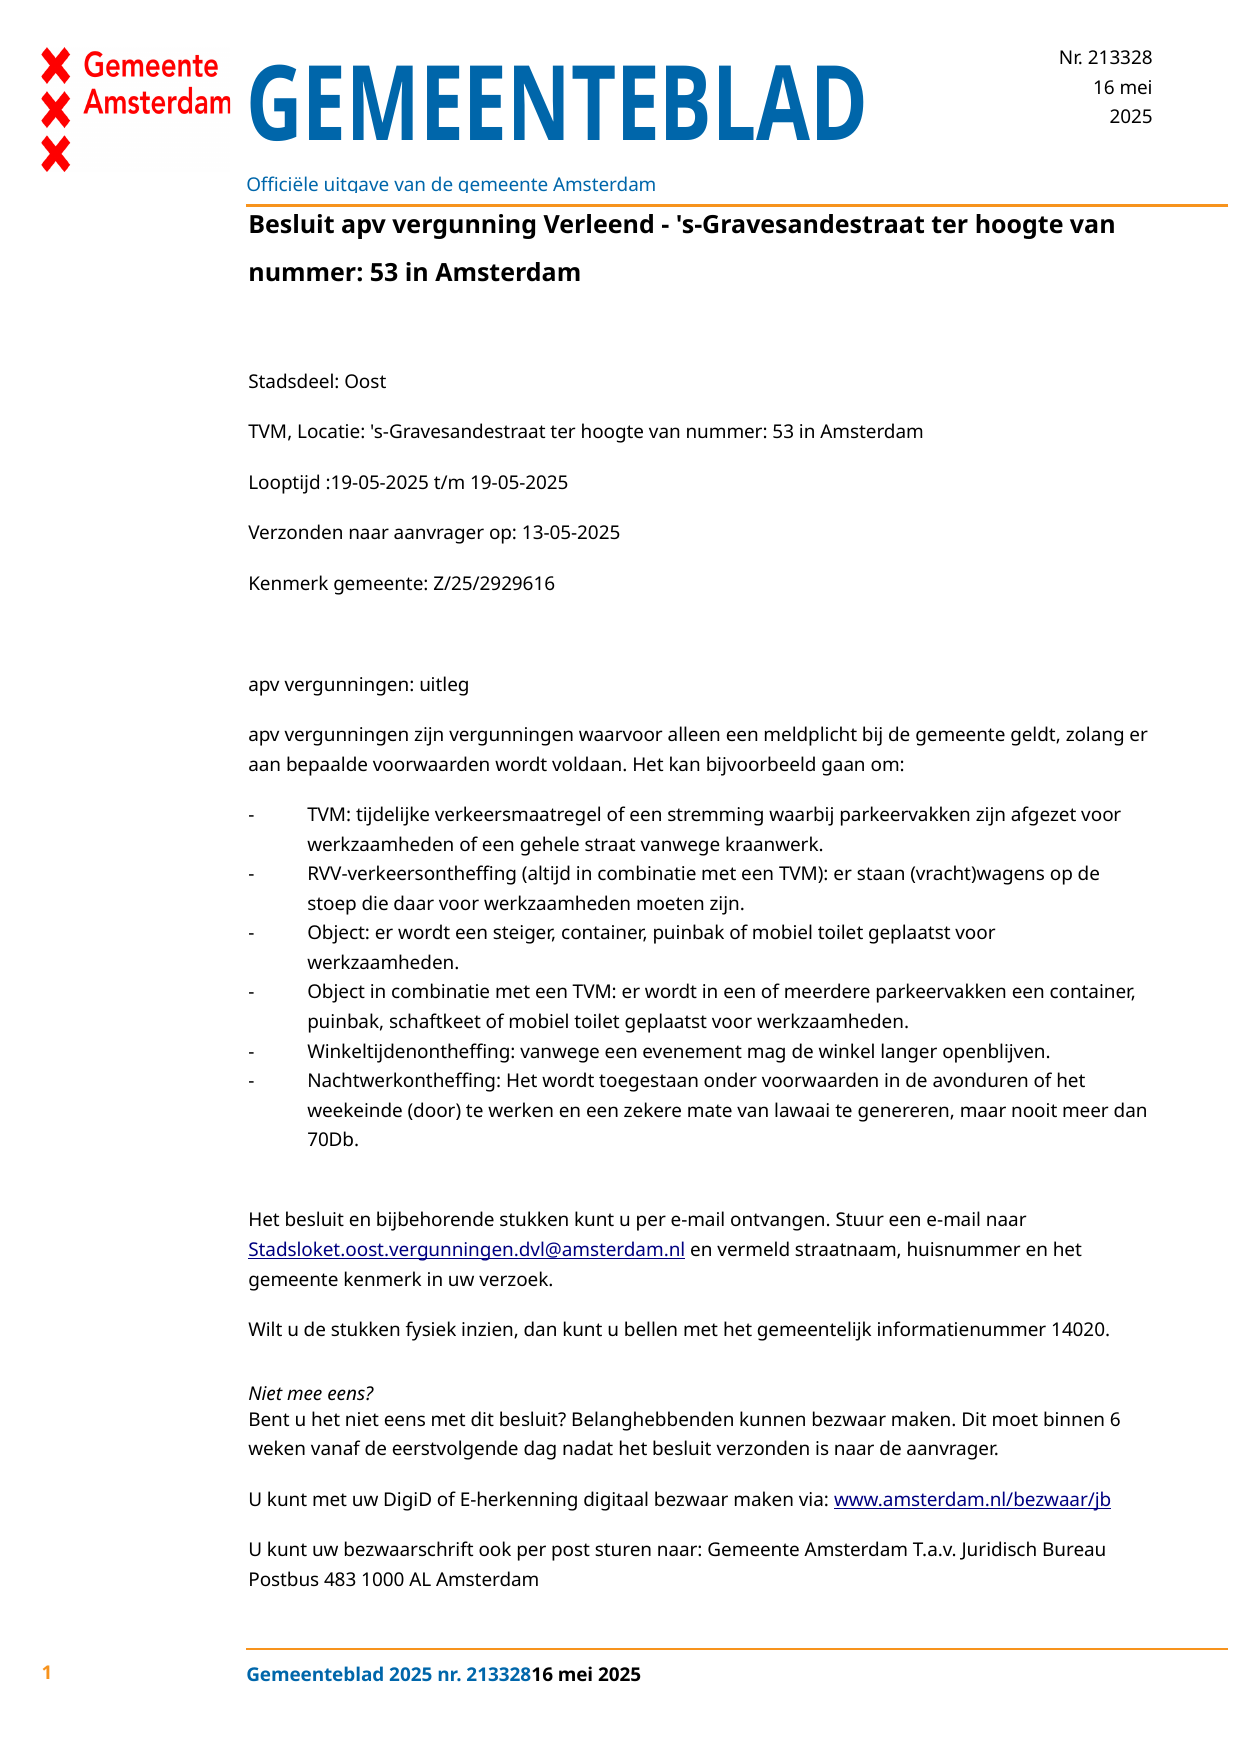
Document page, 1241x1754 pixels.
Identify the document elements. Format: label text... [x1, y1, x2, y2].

text U kunt uw bezwaarschrift ook per post sturen naar: Gemeente Amsterdam T.a.v. Juridisch Bureau Postbus 483 1000 AL Amsterdam [248, 1536, 1152, 1592]
list Nachtwerkontheffing: Het wordt toegestaan onder voorwaarden in de avonduren of het weekeinde (door) te werken en een zekere mate van lawaai te genereren, maar nooit meer dan 70Db. [248, 1067, 1152, 1152]
text apv vergunningen zijn vergunningen waarvoor alleen een meldplicht bij de gemeente geldt, zolang er aan bepaalde voorwaarden wordt voldaan. Het kan bijvoorbeeld gaan om: [248, 721, 1152, 777]
list Winkeltijdenontheffing: vanwege een evenement mag de winkel langer openblijven. [248, 1038, 1152, 1064]
text U kunt met uw DigiD of E-herkenning digitaal bezwaar maken via: www.amsterdam.nl/bezwaar/jb [248, 1486, 1152, 1512]
list RVV-verkeersontheffing (altijd in combinatie met een TVM): er staan (vracht)wagens op de stoep die daar voor werkzaamheden moeten zijn. [248, 860, 1152, 916]
text TVM, Locatie: 's-Gravesandestraat ter hoogte van nummer: 53 in Amsterdam [248, 419, 1152, 444]
text apv vergunningen: uitleg [248, 671, 1152, 697]
text Niet mee eens? [248, 1380, 1152, 1406]
text Looptijd :19-05-2025 t/m 19-05-2025 [248, 469, 1152, 495]
list Object in combinatie met een TVM: er wordt in een of meerdere parkeervakken een container, puinbak, schaftkeet of mobiel toilet geplaatst voor werkzaamheden. [248, 979, 1152, 1034]
text Verzonden naar aanvrager op: 13-05-2025 [248, 519, 1152, 545]
text Kenmerk gemeente: Z/25/2929616 [248, 570, 1152, 596]
text Besluit apv vergunning Verleend - 's-Gravesandestraat ter hoogte van nummer: 53 in Amsterdam [248, 207, 1152, 288]
picture [41, 47, 231, 172]
text Stadsdeel: Oost [248, 368, 1152, 394]
text Bent u het niet eens met dit besluit? Belanghebbenden kunnen bezwaar maken. Dit moet binnen 6 weken vanaf de eerstvolgende dag nadat het besluit verzonden is naar de aanvrager. [248, 1406, 1152, 1461]
list TVM: tijdelijke verkeersmaatregel of een stremming waarbij parkeervakken zijn afgezet voor werkzaamheden of een gehele straat vanwege kraanwerk. [248, 801, 1152, 857]
text Wilt u de stukken fysiek inzien, dan kunt u bellen met het gemeentelijk informatienummer 14020. [248, 1316, 1152, 1342]
list Object: er wordt een steiger, container, puinbak of mobiel toilet geplaatst voor werkzaamheden. [248, 919, 1152, 975]
text Het besluit en bijbehorende stukken kunt u per e-mail ontvangen. Stuur een e-mail naar Stadsloket.oost.vergunningen.dvl@amsterdam.nl en vermeld straatnaam, huisnummer en het gemeente kenmerk in uw verzoek. [248, 1207, 1152, 1292]
